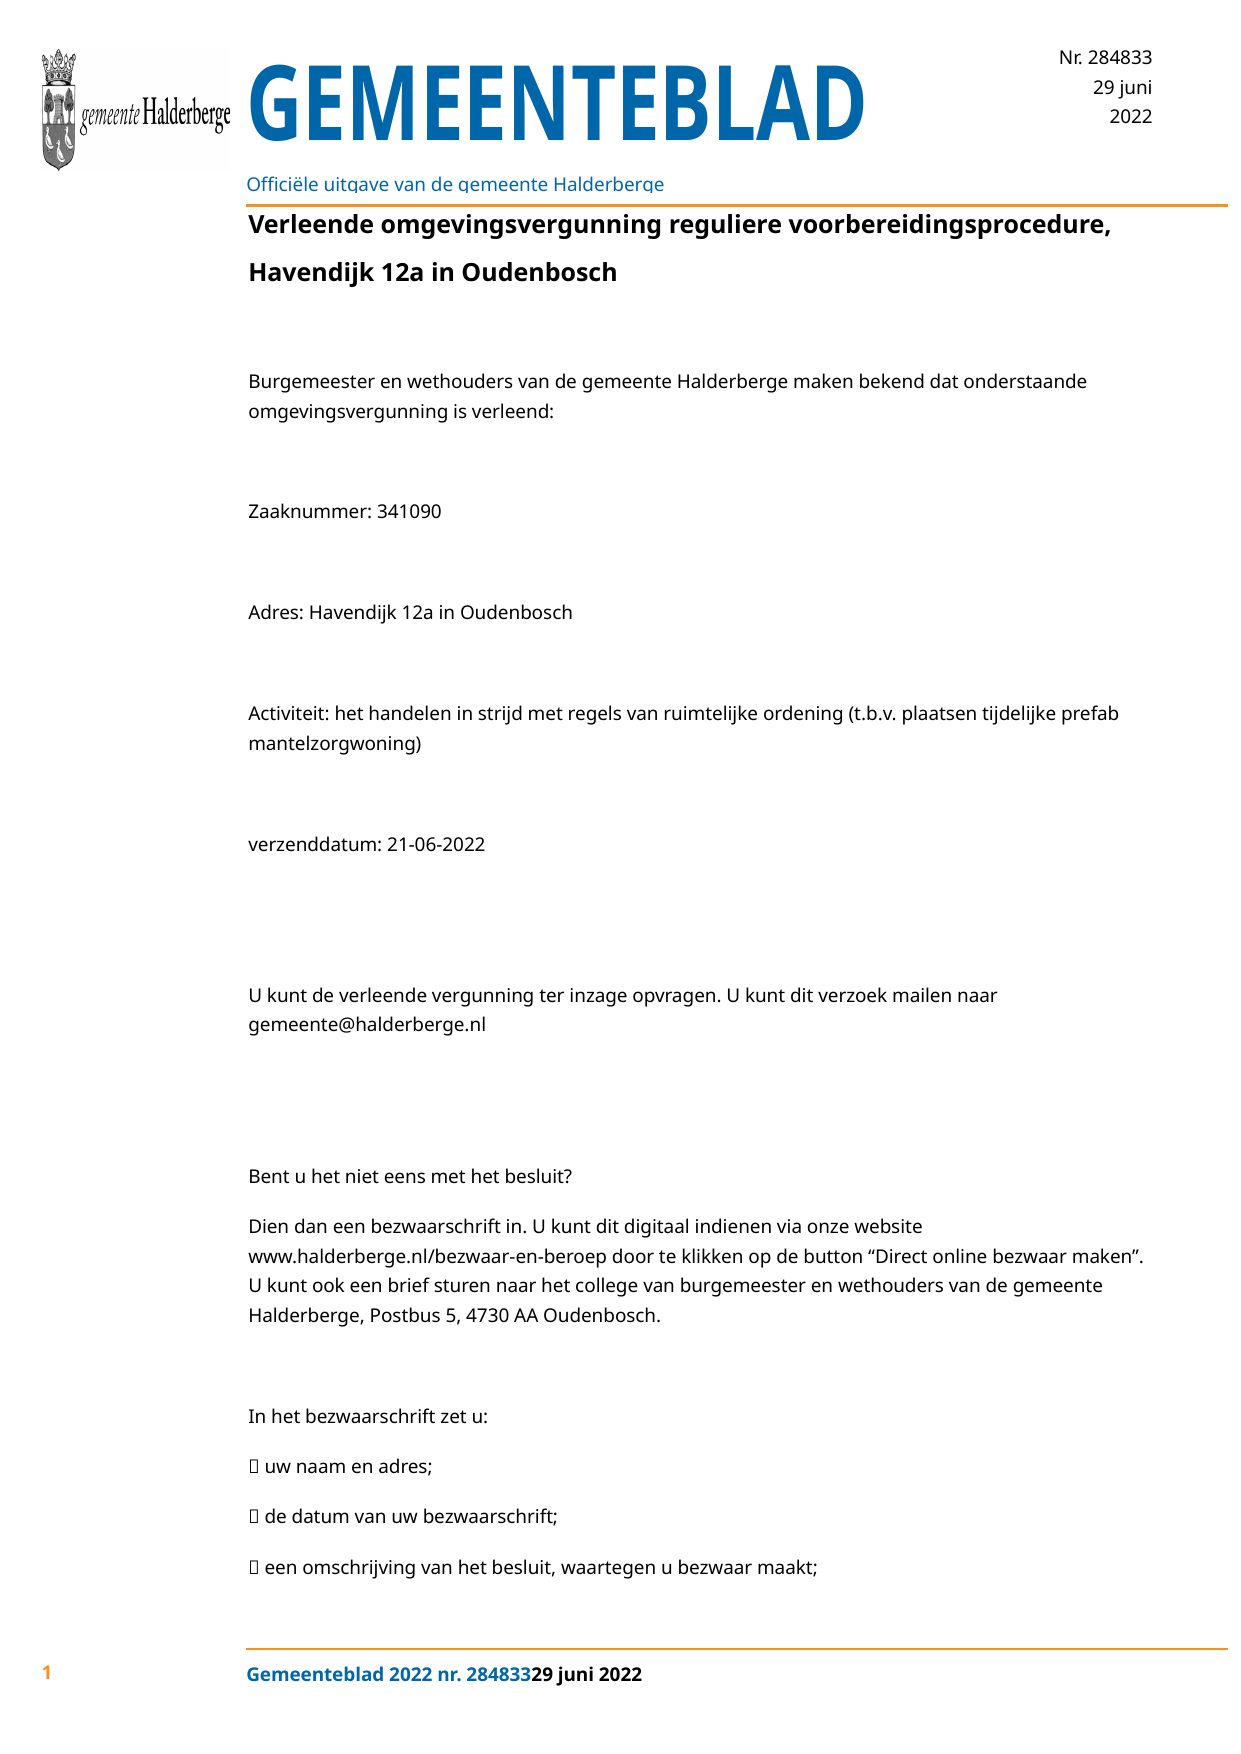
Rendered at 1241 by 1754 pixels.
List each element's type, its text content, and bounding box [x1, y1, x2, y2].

text Burgemeester en wethouders van de gemeente Halderberge maken bekend dat onderstaande omgevingsvergunning is verleend: [248, 368, 1152, 424]
text Adres: Havendijk 12a in Oudenbosch [248, 599, 1152, 625]
picture [41, 47, 231, 172]
text verzenddatum: 21-06-2022 [248, 831, 1152, 857]
text  de datum van uw bezwaarschrift; [248, 1504, 1152, 1529]
text Bent u het niet eens met het besluit? [248, 1163, 1152, 1189]
text Verleende omgevingsvergunning reguliere voorbereidingsprocedure, Havendijk 12a in Oudenbosch [248, 207, 1152, 288]
text Zaaknummer: 341090 [248, 499, 1152, 524]
text Dien dan een bezwaarschrift in. U kunt dit digitaal indienen via onze website www.halderberge.nl/bezwaar-en-beroep door te klikken op de button “Direct online bezwaar maken”. U kunt ook een brief sturen naar het college van burgemeester en wethouders van de gemeente Halderberge, Postbus 5, 4730 AA Oudenbosch. [248, 1213, 1152, 1328]
text U kunt de verleende vergunning ter inzage opvragen. U kunt dit verzoek mailen naar gemeente@halderberge.nl [248, 982, 1152, 1037]
text Activiteit: het handelen in strijd met regels van ruimtelijke ordening (t.b.v. plaatsen tijdelijke prefab mantelzorgwoning) [248, 700, 1152, 756]
text  uw naam en adres; [248, 1453, 1152, 1479]
text In het bezwaarschrift zet u: [248, 1403, 1152, 1429]
text  een omschrijving van het besluit, waartegen u bezwaar maakt; [248, 1554, 1152, 1580]
